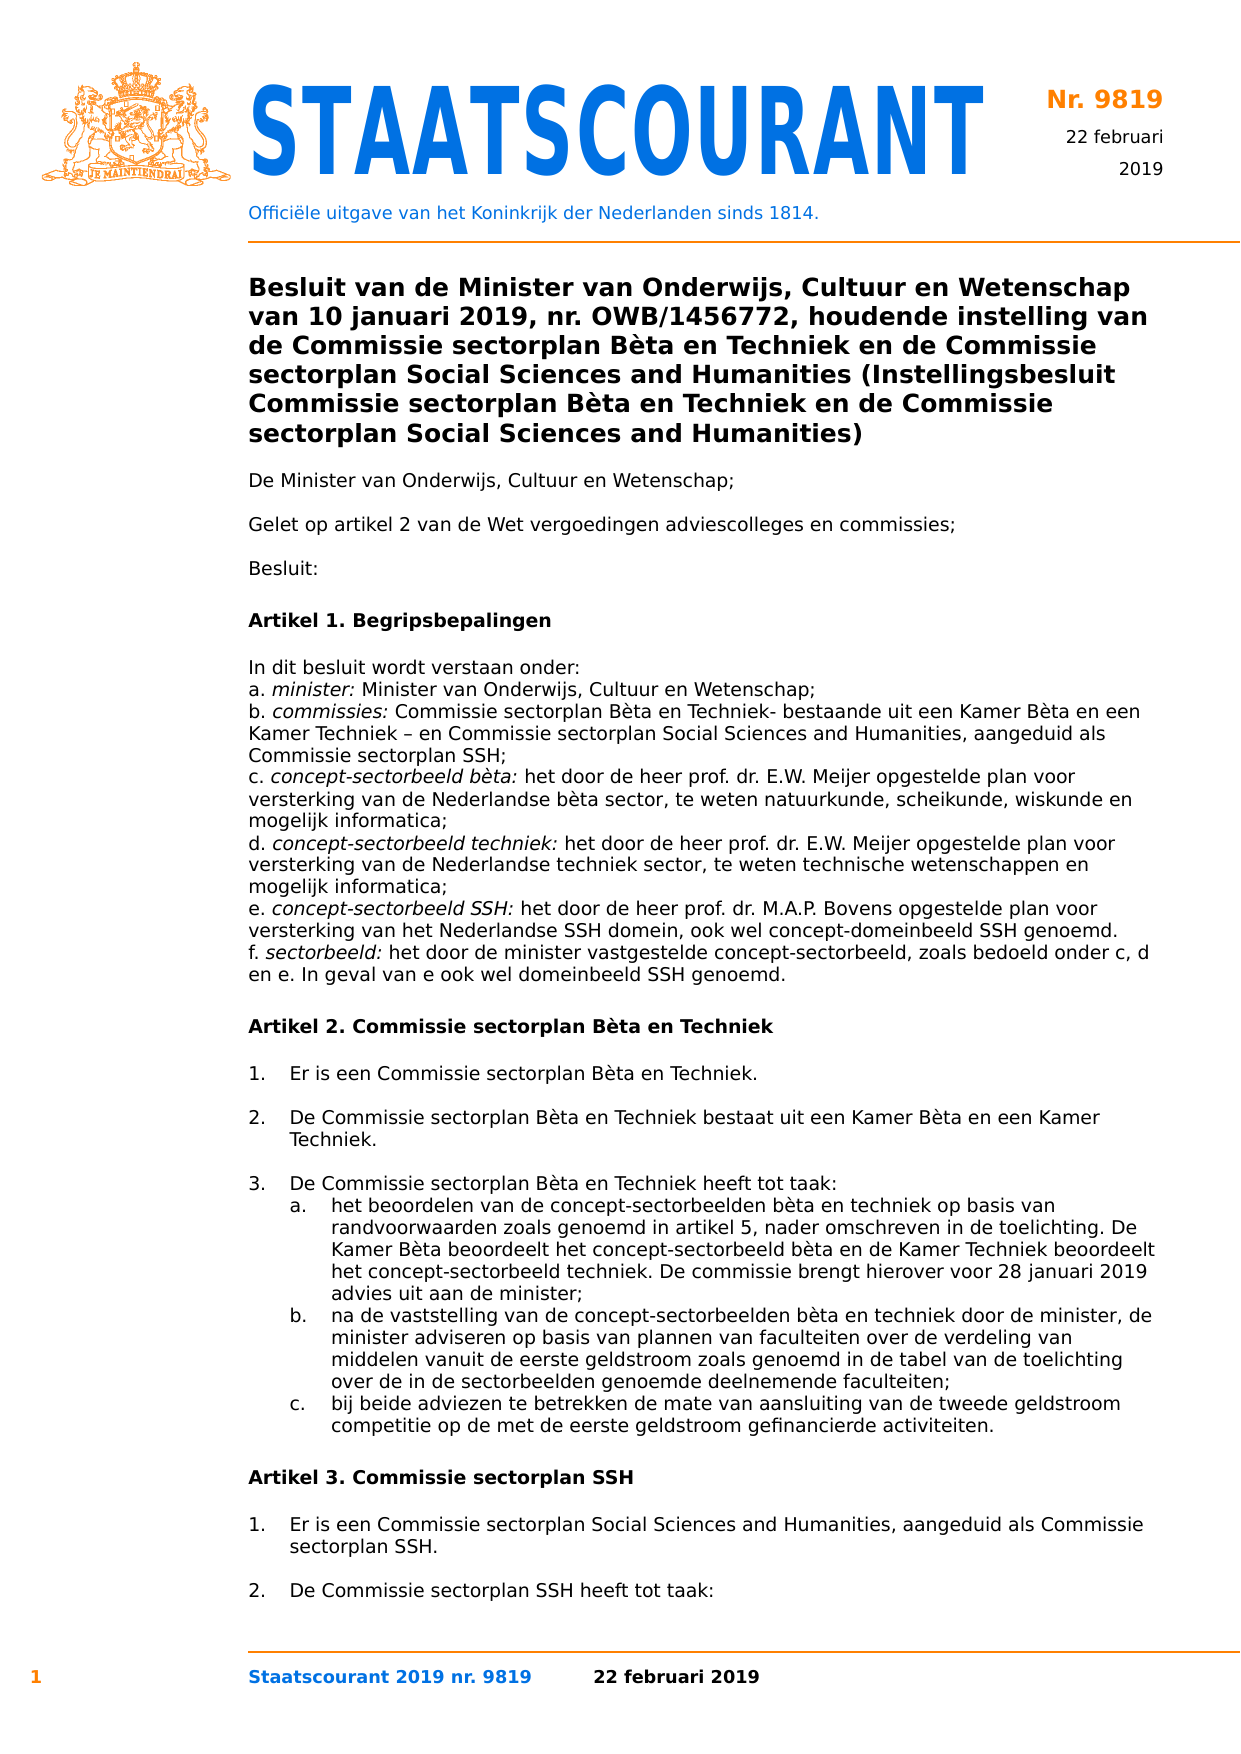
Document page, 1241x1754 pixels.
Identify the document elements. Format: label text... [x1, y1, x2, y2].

text 3. De Commissie sectorplan Bèta en Techniek heeft tot taak: [248, 1173, 1163, 1195]
subtitle Besluit van de Minister van Onderwijs, Cultuur en Wetenschap van 10 januari 2019, nr. OWB/1456772, houdende instelling van de Commissie sectorplan Bèta en Techniek en de Commissie sectorplan Social Sciences and Humanities (Instellingsbesluit Commissie sectorplan Bèta en Techniek en de Commissie sectorplan Social Sciences and Humanities) [248, 273, 1163, 448]
text a. het beoordelen van de concept-sectorbeelden bèta en techniek op basis van randvoorwaarden zoals genoemd in artikel 5, nader omschreven in de toelichting. De Kamer Bèta beoordeelt het concept-sectorbeeld bèta en de Kamer Techniek beoordeelt het concept-sectorbeeld techniek. De commissie brengt hierover voor 28 januari 2019 advies uit aan de minister; [289, 1195, 1163, 1305]
subtitle Artikel 2. Commissie sectorplan Bèta en Techniek [248, 1016, 1163, 1038]
picture [41, 62, 231, 186]
text In dit besluit wordt verstaan onder: [248, 657, 1163, 678]
table_header [25, 62, 248, 241]
text b. na de vaststelling van de concept-sectorbeelden bèta en techniek door de minister, de minister adviseren op basis van plannen van faculteiten over de verdeling van middelen vanuit de eerste geldstroom zoals genoemd in de tabel van de toelichting over de in de sectorbeelden genoemde deelnemende faculteiten; [289, 1305, 1163, 1393]
text b. commissies: Commissie sectorplan Bèta en Techniek- bestaande uit een Kamer Bèta en een Kamer Techniek – en Commissie sectorplan Social Sciences and Humanities, aangeduid als Commissie sectorplan SSH; [248, 701, 1163, 766]
text De Minister van Onderwijs, Cultuur en Wetenschap; [248, 470, 1163, 492]
table_header STAATSCOURANT [248, 62, 998, 203]
text 1. Er is een Commissie sectorplan Bèta en Techniek. [248, 1063, 1163, 1085]
text Gelet op artikel 2 van de Wet vergoedingen adviescolleges en commissies; [248, 514, 1163, 536]
subtitle Artikel 3. Commissie sectorplan SSH [248, 1467, 1163, 1489]
text Besluit: [248, 558, 1163, 579]
subtitle Artikel 1. Begripsbepalingen [248, 609, 1163, 632]
text c. bij beide adviezen te betrekken de mate van aansluiting van de tweede geldstroom competitie op de met de eerste geldstroom gefinancierde activiteiten. [289, 1393, 1163, 1437]
text e. concept-sectorbeeld SSH: het door de heer prof. dr. M.A.P. Bovens opgestelde plan voor versterking van het Nederlandse SSH domein, ook wel concept-domeinbeeld SSH genoemd. [248, 898, 1163, 942]
table_cell 2019 [998, 153, 1240, 203]
text 1. Er is een Commissie sectorplan Social Sciences and Humanities, aangeduid als Commissie sectorplan SSH. [248, 1514, 1163, 1558]
table_cell Officiële uitgave van het Koninkrijk der Nederlanden sinds 1814. [248, 203, 1240, 241]
text a. minister: Minister van Onderwijs, Cultuur en Wetenschap; [248, 678, 1163, 701]
table_cell 22 februari [998, 121, 1240, 153]
text 2. De Commissie sectorplan SSH heeft tot taak: [248, 1579, 1163, 1601]
table_header Nr. 9819 [998, 62, 1240, 121]
text 2. De Commissie sectorplan Bèta en Techniek bestaat uit een Kamer Bèta en een Kamer Techniek. [248, 1107, 1163, 1151]
text c. concept-sectorbeeld bèta: het door de heer prof. dr. E.W. Meijer opgestelde plan voor versterking van de Nederlandse bèta sector, te weten natuurkunde, scheikunde, wiskunde en mogelijk informatica; [248, 766, 1163, 832]
text f. sectorbeeld: het door de minister vastgestelde concept-sectorbeeld, zoals bedoeld onder c, d en e. In geval van e ook wel domeinbeeld SSH genoemd. [248, 942, 1163, 986]
text d. concept-sectorbeeld techniek: het door de heer prof. dr. E.W. Meijer opgestelde plan voor versterking van de Nederlandse techniek sector, te weten technische wetenschappen en mogelijk informatica; [248, 832, 1163, 898]
